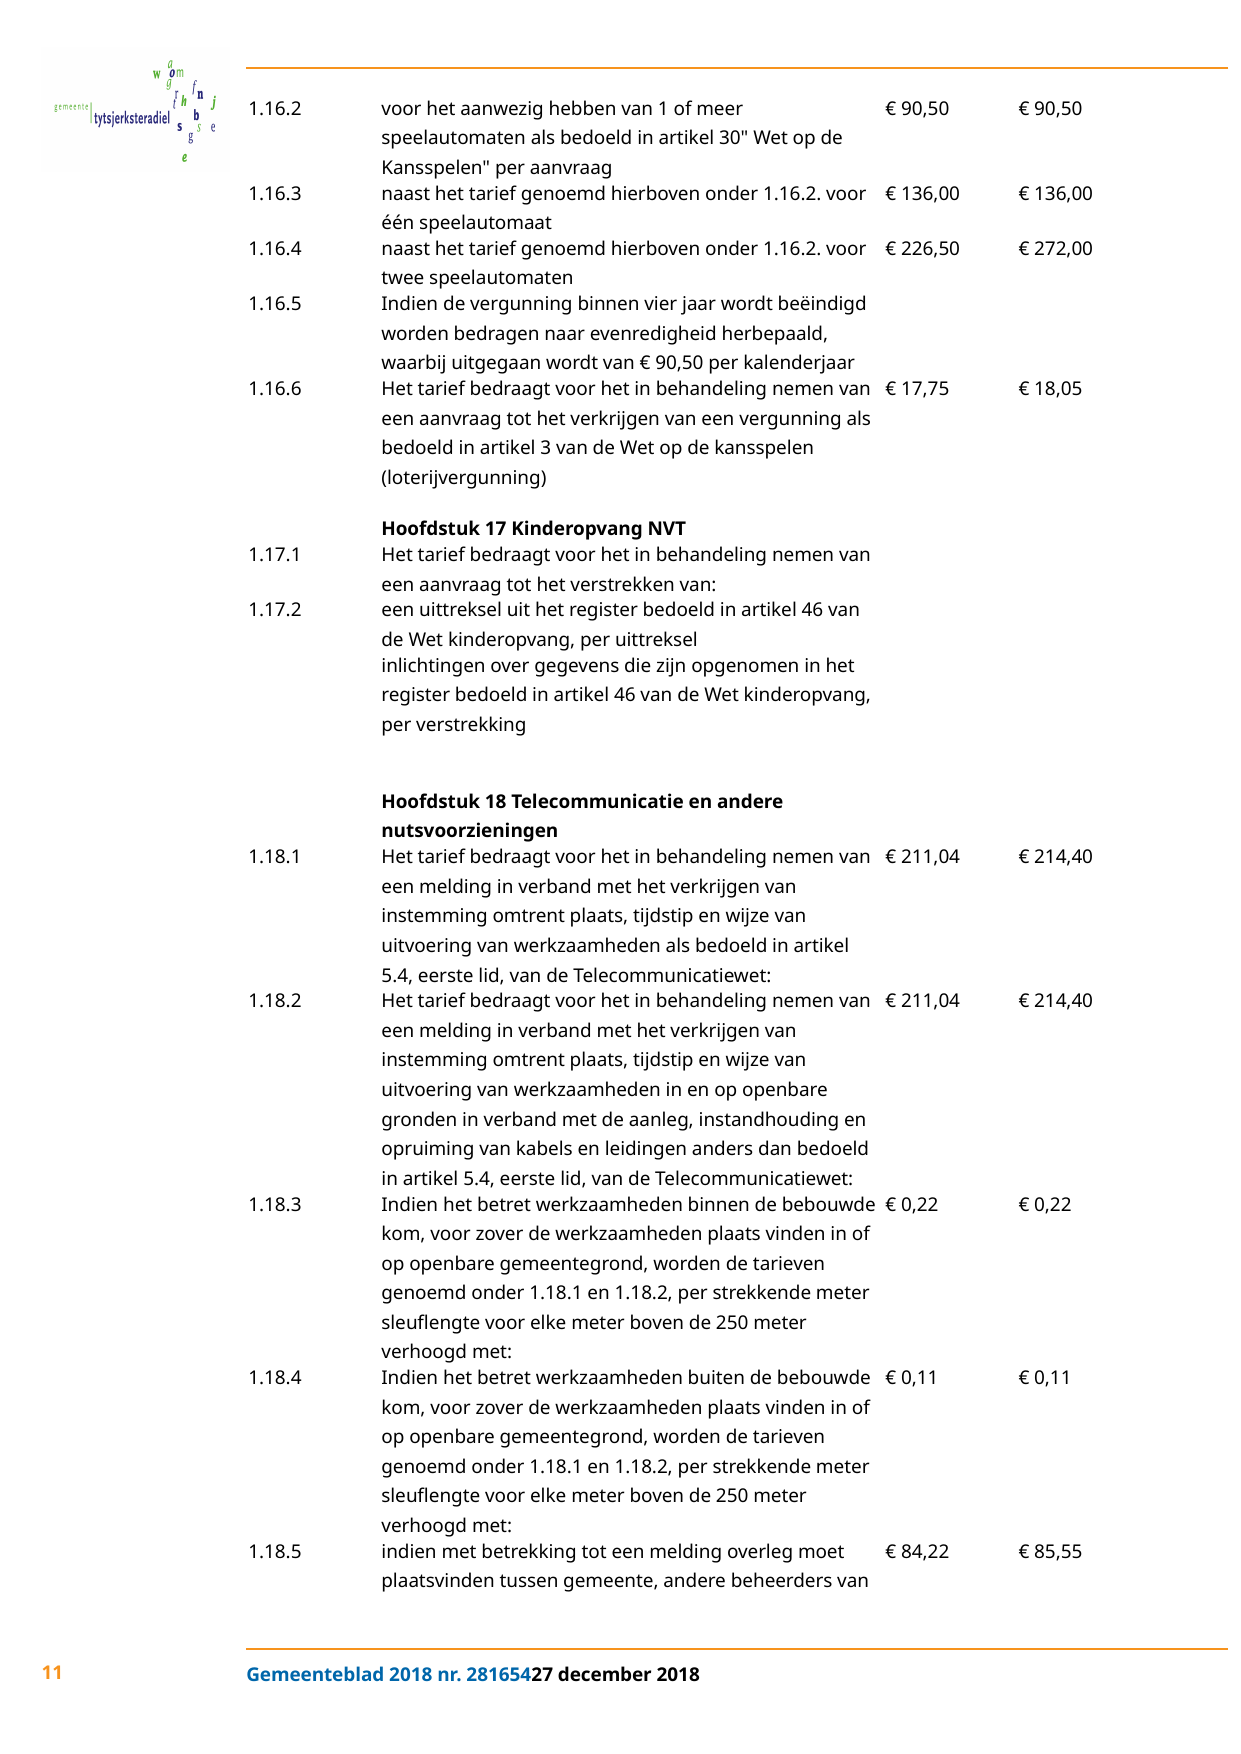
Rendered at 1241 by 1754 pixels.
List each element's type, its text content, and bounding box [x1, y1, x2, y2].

table_cell [885, 541, 1018, 596]
table_cell [885, 490, 1018, 515]
table_cell [248, 788, 381, 843]
table_cell 1.18.2 [248, 988, 381, 1191]
table_cell [885, 515, 1018, 541]
table_cell [885, 652, 1018, 737]
table_cell € 85,55 [1018, 1538, 1152, 1593]
table_cell € 0,22 [885, 1191, 1018, 1364]
table_cell Indien de vergunning binnen vier jaar wordt beëindigd worden bedragen naar evenredigheid herbepaald, waarbij uitgegaan wordt van € 90,50 per kalenderjaar [381, 290, 885, 375]
table_cell € 18,05 [1018, 375, 1152, 490]
table_cell [381, 763, 885, 788]
table_cell 1.16.5 [248, 290, 381, 375]
table_cell [381, 737, 885, 762]
table_cell 1.17.2 [248, 596, 381, 652]
table_cell Het tarief bedraagt voor het in behandeling nemen van een melding in verband met het verkrijgen van instemming omtrent plaats, tijdstip en wijze van uitvoering van werkzaamheden in en op openbare gronden in verband met de aanleg, instandhouding en opruiming van kabels en leidingen anders dan bedoeld in artikel 5.4, eerste lid, van de Telecommunicatiewet: [381, 988, 885, 1191]
table_cell [1018, 788, 1152, 843]
table_cell [885, 788, 1018, 843]
table_cell € 136,00 [885, 180, 1018, 235]
table_cell [1018, 290, 1152, 375]
table_cell [1018, 515, 1152, 541]
table_cell Hoofdstuk 18 Telecommunicatie en andere nutsvoorzieningen [381, 788, 885, 843]
table_cell [1018, 596, 1152, 652]
table_cell 1.17.1 [248, 541, 381, 596]
table_cell 1.18.4 [248, 1364, 381, 1538]
table_cell Indien het betret werkzaamheden buiten de bebouwde kom, voor zover de werkzaamheden plaats vinden in of op openbare gemeentegrond, worden de tarieven genoemd onder 1.18.1 en 1.18.2, per strekkende meter sleuflengte voor elke meter boven de 250 meter verhoogd met: [381, 1364, 885, 1538]
table_cell 1.16.2 [248, 95, 381, 180]
table_cell [885, 596, 1018, 652]
table_cell € 214,40 [1018, 988, 1152, 1191]
table_cell [1018, 652, 1152, 737]
table_cell € 0,22 [1018, 1191, 1152, 1364]
table_cell een uittreksel uit het register bedoeld in artikel 46 van de Wet kinderopvang, per uittreksel [381, 596, 885, 652]
table_cell [1018, 737, 1152, 762]
table_cell € 211,04 [885, 988, 1018, 1191]
table_cell 1.18.5 [248, 1538, 381, 1593]
table_cell € 90,50 [885, 95, 1018, 180]
table_cell naast het tarief genoemd hierboven onder 1.16.2. voor twee speelautomaten [381, 235, 885, 290]
table_cell 1.16.4 [248, 235, 381, 290]
table_cell € 136,00 [1018, 180, 1152, 235]
table_cell [248, 515, 381, 541]
table_cell € 0,11 [1018, 1364, 1152, 1538]
table_cell 1.16.6 [248, 375, 381, 490]
table_cell 1.18.3 [248, 1191, 381, 1364]
table_cell [1018, 541, 1152, 596]
table_cell Hoofdstuk 17 Kinderopvang NVT [381, 515, 885, 541]
table_cell naast het tarief genoemd hierboven onder 1.16.2. voor één speelautomaat [381, 180, 885, 235]
table_cell Het tarief bedraagt voor het in behandeling nemen van een melding in verband met het verkrijgen van instemming omtrent plaats, tijdstip en wijze van uitvoering van werkzaamheden als bedoeld in artikel 5.4, eerste lid, van de Telecommunicatiewet: [381, 844, 885, 987]
table_cell [248, 490, 381, 515]
table_cell voor het aanwezig hebben van 1 of meer speelautomaten als bedoeld in artikel 30" Wet op de Kansspelen" per aanvraag [381, 95, 885, 180]
table_cell [248, 737, 381, 762]
table_cell [1018, 763, 1152, 788]
table_cell [248, 763, 381, 788]
table_cell € 0,11 [885, 1364, 1018, 1538]
table_cell € 211,04 [885, 844, 1018, 987]
table_cell Indien het betret werkzaamheden binnen de bebouwde kom, voor zover de werkzaamheden plaats vinden in of op openbare gemeentegrond, worden de tarieven genoemd onder 1.18.1 en 1.18.2, per strekkende meter sleuflengte voor elke meter boven de 250 meter verhoogd met: [381, 1191, 885, 1364]
table_cell [381, 490, 885, 515]
picture [41, 47, 231, 172]
table_cell 1.18.1 [248, 844, 381, 987]
table_cell [885, 290, 1018, 375]
table_cell € 90,50 [1018, 95, 1152, 180]
table_cell inlichtingen over gegevens die zijn opgenomen in het register bedoeld in artikel 46 van de Wet kinderopvang, per verstrekking [381, 652, 885, 737]
table_cell € 272,00 [1018, 235, 1152, 290]
table_cell [248, 652, 381, 737]
table_cell € 226,50 [885, 235, 1018, 290]
table_cell € 17,75 [885, 375, 1018, 490]
table_cell [1018, 490, 1152, 515]
table_cell € 84,22 [885, 1538, 1018, 1593]
table_cell 1.16.3 [248, 180, 381, 235]
table_cell Het tarief bedraagt voor het in behandeling nemen van een aanvraag tot het verkrijgen van een vergunning als bedoeld in artikel 3 van de Wet op de kansspelen (loterijvergunning) [381, 375, 885, 490]
table_cell [885, 763, 1018, 788]
table_cell Het tarief bedraagt voor het in behandeling nemen van een aanvraag tot het verstrekken van: [381, 541, 885, 596]
table_cell indien met betrekking tot een melding overleg moet plaatsvinden tussen gemeente, andere beheerders van [381, 1538, 885, 1593]
table_cell € 214,40 [1018, 844, 1152, 987]
table_cell [885, 737, 1018, 762]
